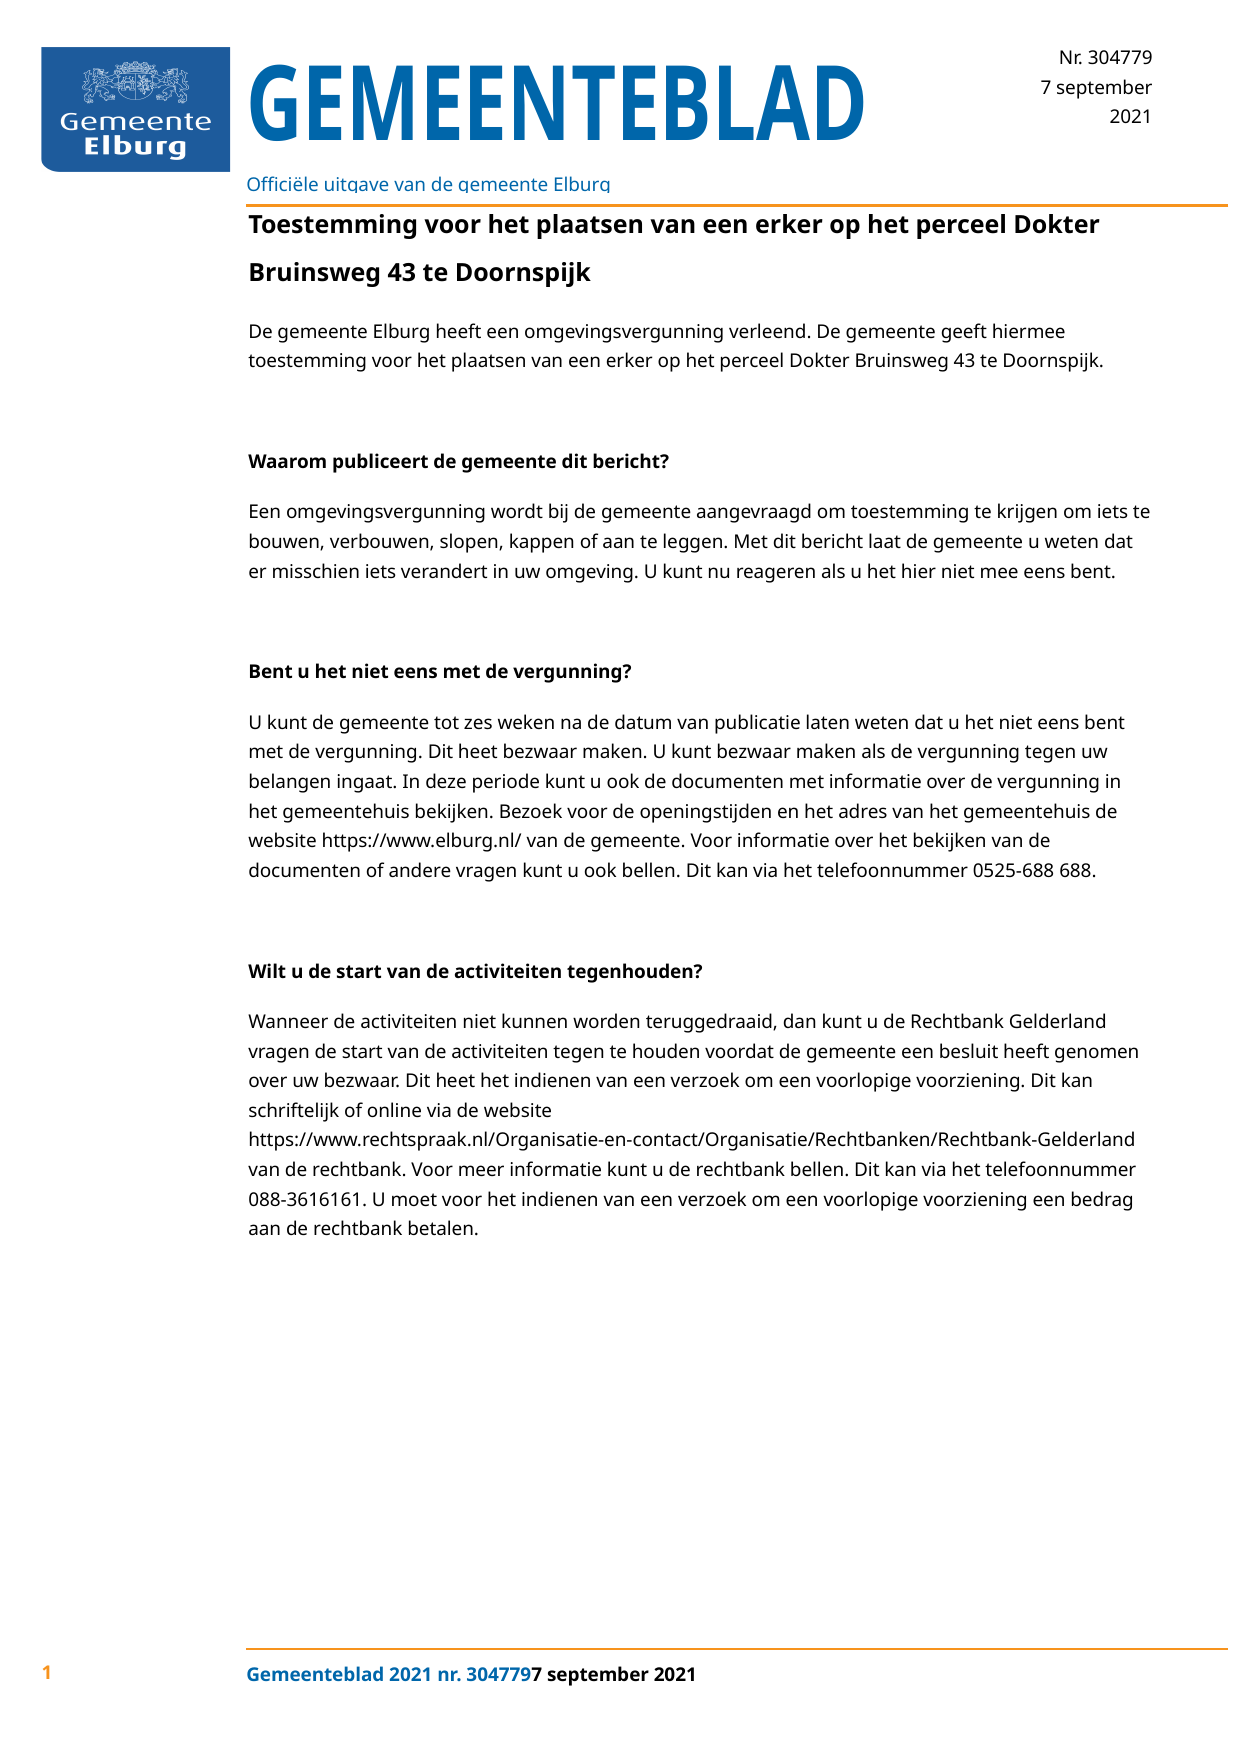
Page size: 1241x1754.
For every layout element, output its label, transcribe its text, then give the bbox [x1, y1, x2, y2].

text Wilt u de start van de activiteiten tegenhouden? [248, 958, 1152, 984]
picture [41, 47, 231, 172]
text Wanneer de activiteiten niet kunnen worden teruggedraaid, dan kunt u de Rechtbank Gelderland vragen de start van de activiteiten tegen te houden voordat de gemeente een besluit heeft genomen over uw bezwaar. Dit heet het indienen van een verzoek om een voorlopige voorziening. Dit kan schriftelijk of online via de website https://www.rechtspraak.nl/Organisatie-en-contact/Organisatie/Rechtbanken/Rechtbank-Gelderland van de rechtbank. Voor meer informatie kunt u de rechtbank bellen. Dit kan via het telefoonnummer 088-3616161. U moet voor het indienen van een verzoek om een voorlopige voorziening een bedrag aan de rechtbank betalen. [248, 1008, 1152, 1241]
text De gemeente Elburg heeft een omgevingsvergunning verleend. De gemeente geeft hiermee toestemming voor het plaatsen van een erker op het perceel Dokter Bruinsweg 43 te Doornspijk. [248, 318, 1152, 373]
text U kunt de gemeente tot zes weken na de datum van publicatie laten weten dat u het niet eens bent met de vergunning. Dit heet bezwaar maken. U kunt bezwaar maken als de vergunning tegen uw belangen ingaat. In deze periode kunt u ook de documenten met informatie over de vergunning in het gemeentehuis bekijken. Bezoek voor de openingstijden en het adres van het gemeentehuis de website https://www.elburg.nl/ van de gemeente. Voor informatie over het bekijken van de documenten of andere vragen kunt u ook bellen. Dit kan via het telefoonnummer 0525-688 688. [248, 709, 1152, 883]
text Waarom publiceert de gemeente dit bericht? [248, 448, 1152, 474]
text Bent u het niet eens met de vergunning? [248, 659, 1152, 684]
text Toestemming voor het plaatsen van een erker op het perceel Dokter Bruinsweg 43 te Doornspijk [248, 207, 1152, 288]
text Een omgevingsvergunning wordt bij de gemeente aangevraagd om toestemming te krijgen om iets te bouwen, verbouwen, slopen, kappen of aan te leggen. Met dit bericht laat de gemeente u weten dat er misschien iets verandert in uw omgeving. U kunt nu reageren als u het hier niet mee eens bent. [248, 499, 1152, 584]
